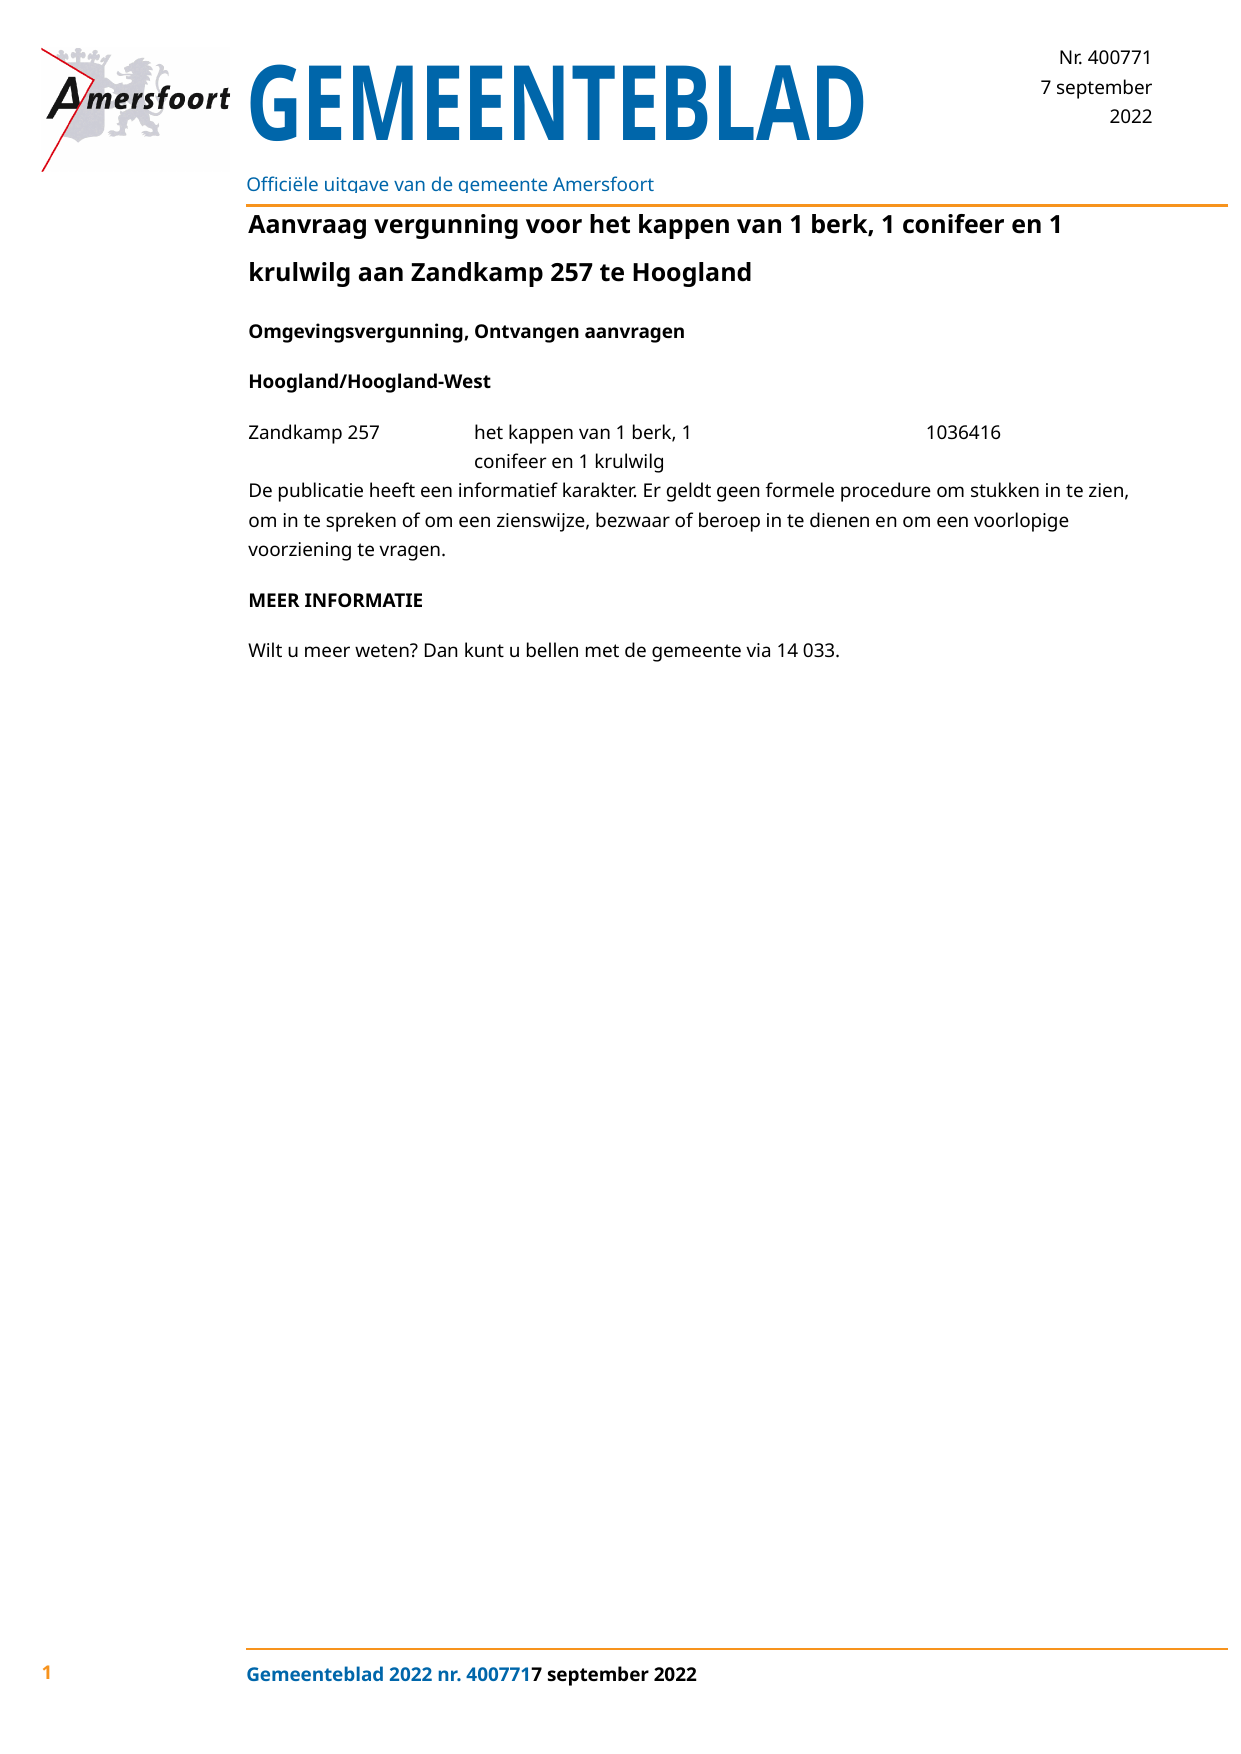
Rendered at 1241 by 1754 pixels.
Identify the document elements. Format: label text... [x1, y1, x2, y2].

table_header [700, 419, 926, 474]
text De publicatie heeft een informatief karakter. Er geldt geen formele procedure om stukken in te zien, om in te spreken of om een zienswijze, bezwaar of beroep in te dienen en om een voorlopige voorziening te vragen. [248, 477, 1152, 562]
picture [41, 47, 231, 172]
text Hoogland/Hoogland-West [248, 368, 1152, 394]
text Omgevingsvergunning, Ontvangen aanvragen [248, 318, 1152, 344]
text Wilt u meer weten? Dan kunt u bellen met de gemeente via 14 033. [248, 637, 1152, 663]
table_header 1036416 [926, 419, 1152, 474]
table_header het kappen van 1 berk, 1 conifeer en 1 krulwilg [474, 419, 700, 474]
text Aanvraag vergunning voor het kappen van 1 berk, 1 conifeer en 1 krulwilg aan Zandkamp 257 te Hoogland [248, 207, 1152, 288]
table_header Zandkamp 257 [248, 419, 474, 474]
text MEER INFORMATIE [248, 587, 1152, 613]
